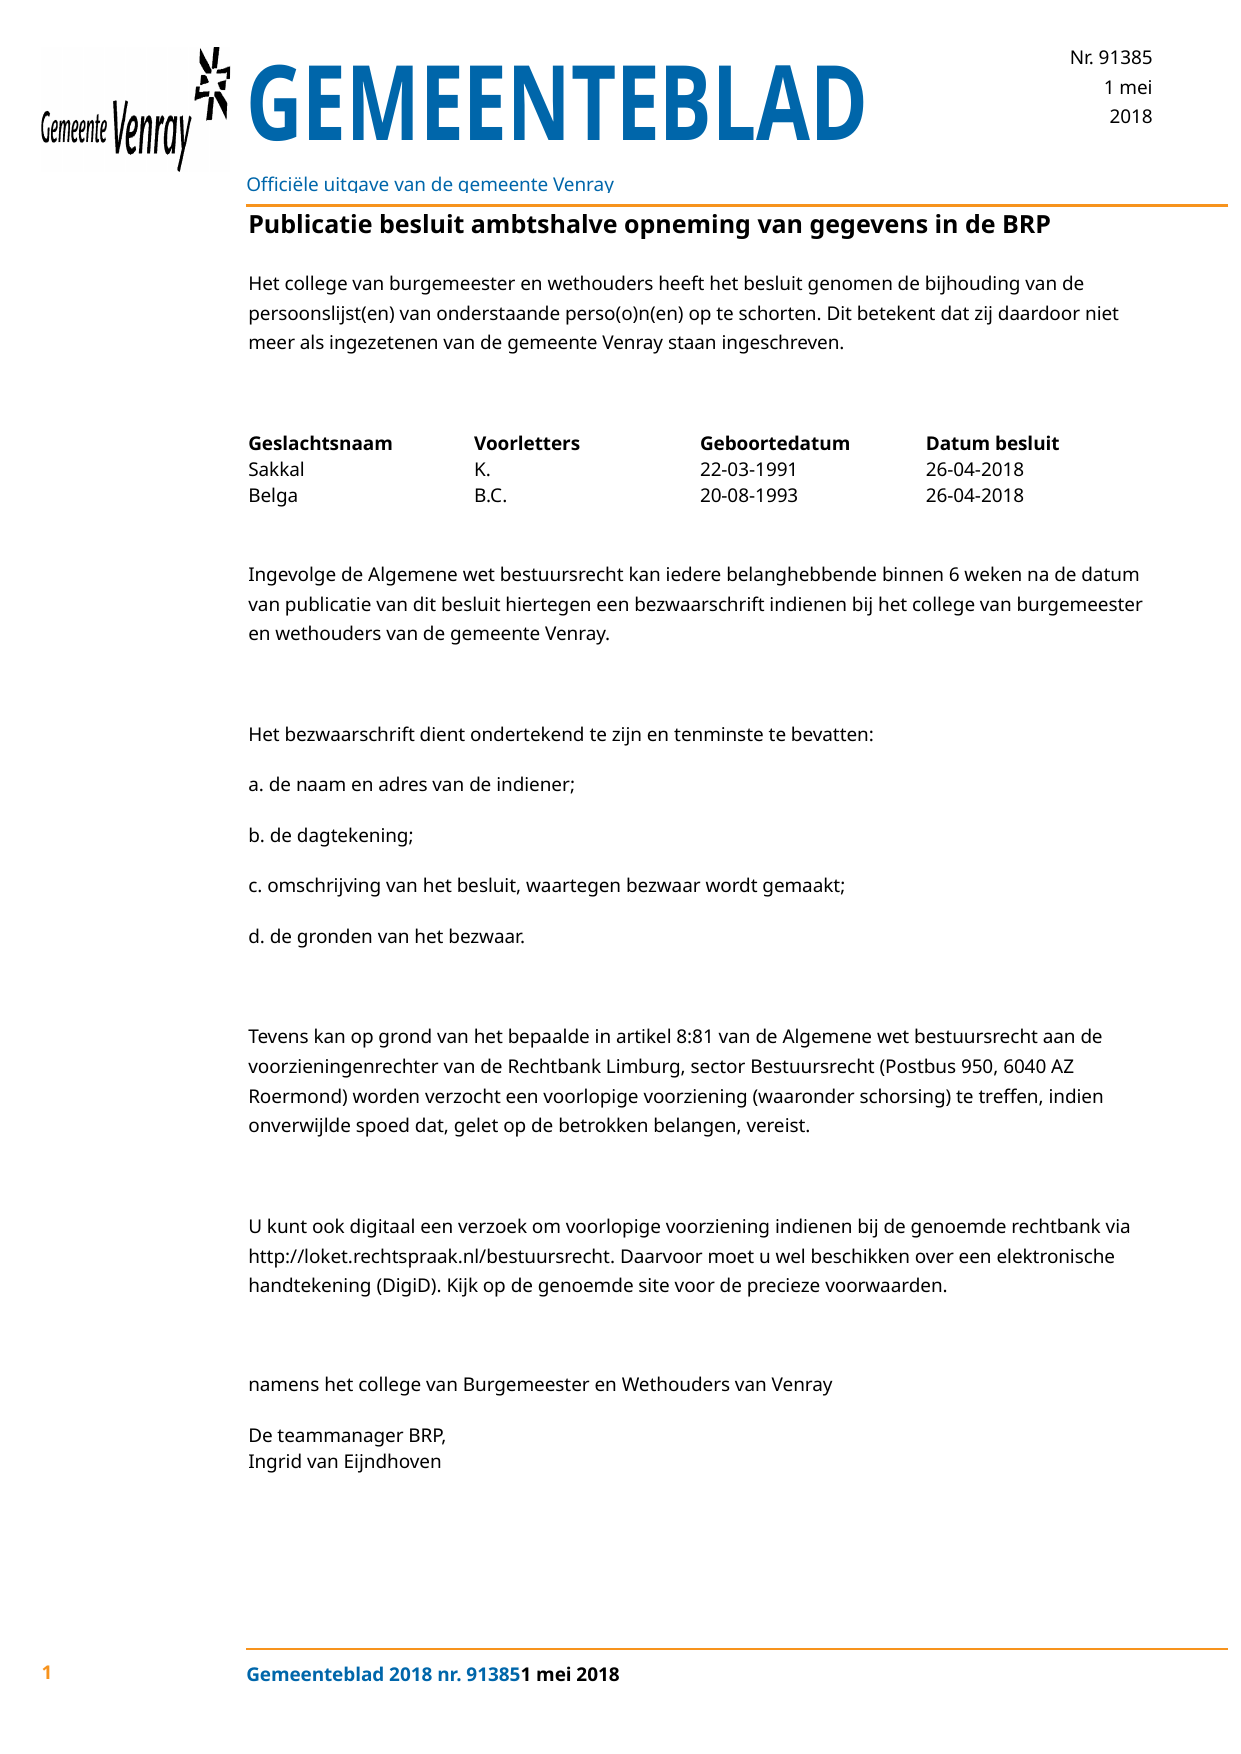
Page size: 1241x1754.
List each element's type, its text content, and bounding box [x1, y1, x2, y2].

table_cell Belga [248, 482, 474, 508]
text Publicatie besluit ambtshalve opneming van gegevens in de BRP [248, 207, 1152, 241]
text Het college van burgemeester en wethouders heeft het besluit genomen de bijhouding van de persoonslijst(en) van onderstaande perso(o)n(en) op te schorten. Dit betekent dat zij daardoor niet meer als ingezetenen van de gemeente Venray staan ingeschreven. [248, 270, 1152, 355]
text a. de naam en adres van de indiener; [248, 772, 1152, 797]
table_cell 20-08-1993 [700, 482, 926, 508]
table_header Geboortedatum [700, 430, 926, 456]
text Tevens kan op grond van het bepaalde in artikel 8:81 van de Algemene wet bestuursrecht aan de voorzieningenrechter van de Rechtbank Limburg, sector Bestuursrecht (Postbus 950, 6040 AZ Roermond) worden verzocht een voorlopige voorziening (waaronder schorsing) te treffen, indien onverwijlde spoed dat, gelet op de betrokken belangen, vereist. [248, 1024, 1152, 1138]
picture [41, 47, 231, 172]
text d. de gronden van het bezwaar. [248, 923, 1152, 949]
text Het bezwaarschrift dient ondertekend te zijn en tenminste te bevatten: [248, 721, 1152, 747]
text Ingrid van Eijndhoven [248, 1448, 1152, 1474]
table_cell Sakkal [248, 456, 474, 482]
text De teammanager BRP, [248, 1422, 1152, 1448]
table_header Voorletters [474, 430, 700, 456]
table_header Datum besluit [926, 430, 1152, 456]
table_cell 26-04-2018 [926, 482, 1152, 508]
table_cell B.C. [474, 482, 700, 508]
text b. de dagtekening; [248, 822, 1152, 848]
table_cell K. [474, 456, 700, 482]
text Ingevolge de Algemene wet bestuursrecht kan iedere belanghebbende binnen 6 weken na de datum van publicatie van dit besluit hiertegen een bezwaarschrift indienen bij het college van burgemeester en wethouders van de gemeente Venray. [248, 561, 1152, 646]
text c. omschrijving van het besluit, waartegen bezwaar wordt gemaakt; [248, 872, 1152, 898]
text namens het college van Burgemeester en Wethouders van Venray [248, 1371, 1152, 1396]
table_cell 22-03-1991 [700, 456, 926, 482]
table_cell 26-04-2018 [926, 456, 1152, 482]
text U kunt ook digitaal een verzoek om voorlopige voorziening indienen bij de genoemde rechtbank via http://loket.rechtspraak.nl/bestuursrecht. Daarvoor moet u wel beschikken over een elektronische handtekening (DigiD). Kijk op de genoemde site voor de precieze voorwaarden. [248, 1213, 1152, 1298]
table_header Geslachtsnaam [248, 430, 474, 456]
